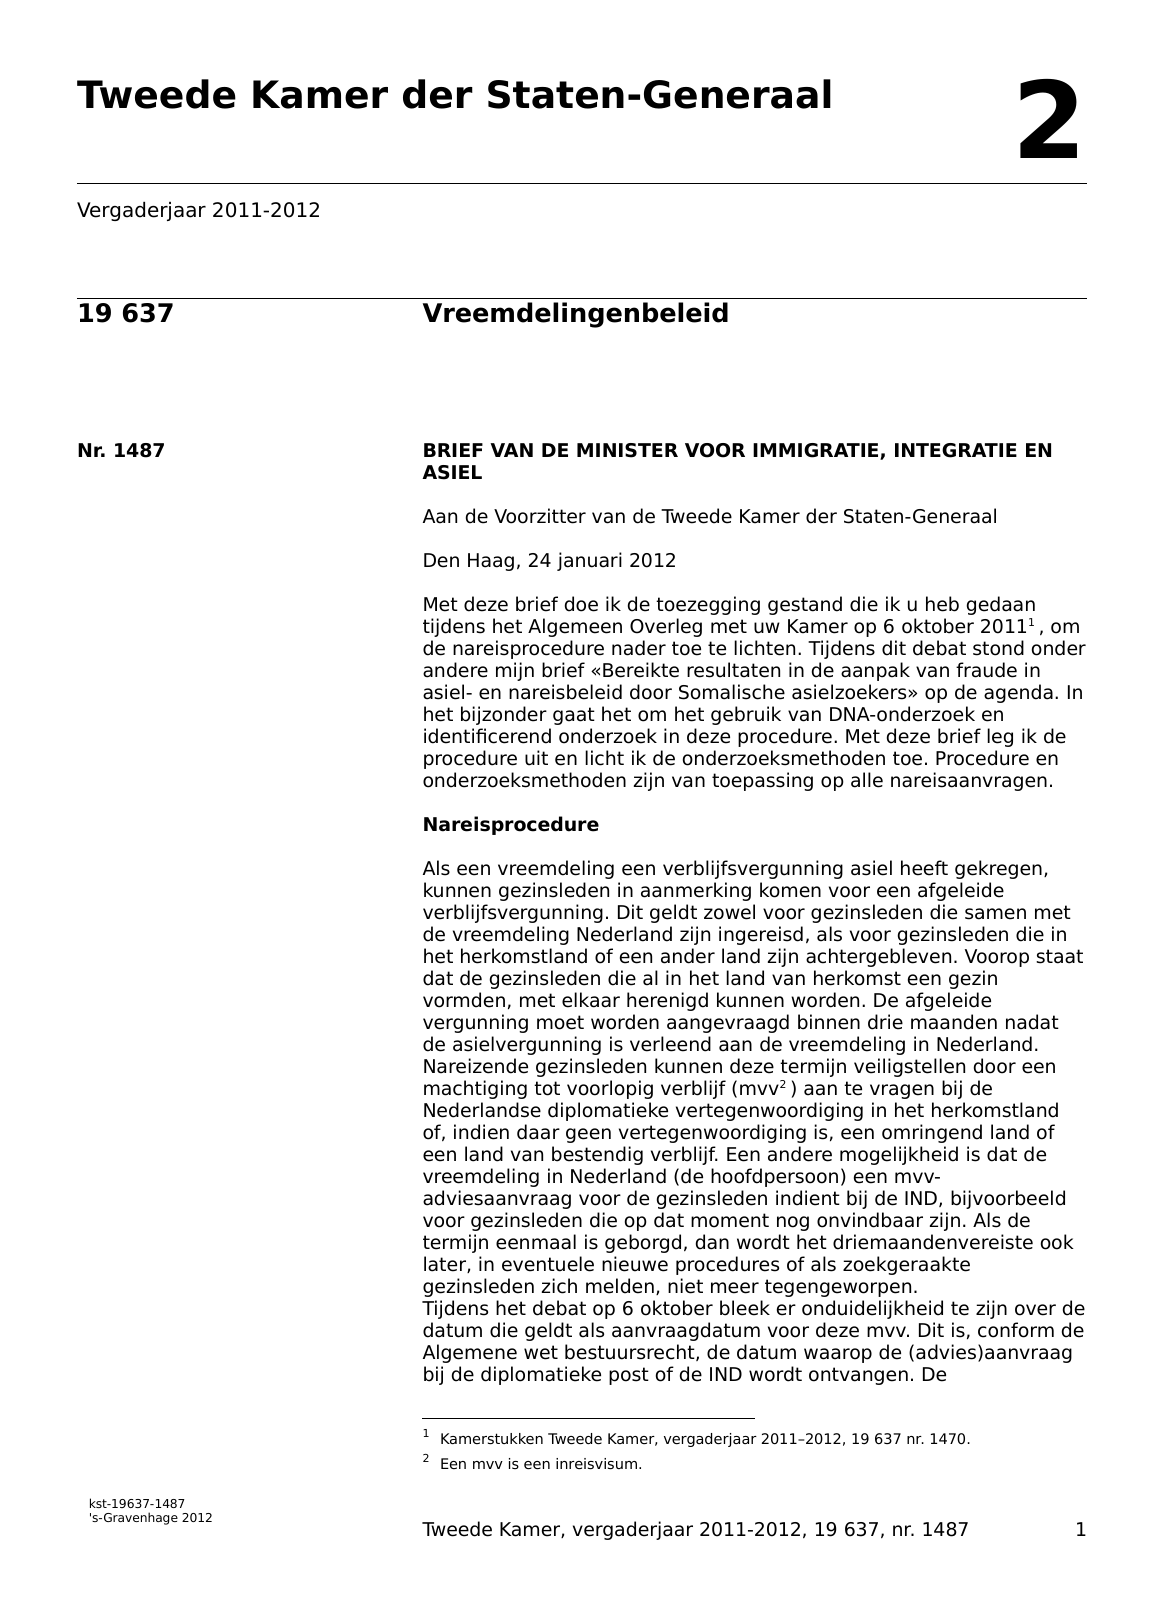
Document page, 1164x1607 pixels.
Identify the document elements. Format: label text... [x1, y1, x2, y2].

subtitle Nareisprocedure [422, 814, 1087, 836]
table_header Tweede Kamer der Staten-Generaal [77, 59, 886, 183]
text kst-19637-1487 [88, 1497, 323, 1511]
subtitle Nr. 1487 BRIEF VAN DE MINISTER VOOR IMMIGRATIE, INTEGRATIE EN ASIEL [77, 440, 1087, 484]
text Met deze brief doe ik de toezegging gestand die ik u heb gedaan tijdens het Algemeen Overleg met uw Kamer op 6 oktober 2011, om de nareisprocedure nader toe te lichten. Tijdens dit debat stond onder andere mijn brief «Bereikte resultaten in de aanpak van fraude in asiel- en nareisbeleid door Somalische asielzoekers» op de agenda. In het bijzonder gaat het om het gebruik van DNA-onderzoek en identificerend onderzoek in deze procedure. Met deze brief leg ik de procedure uit en licht ik de onderzoeksmethoden toe. Procedure en onderzoeksmethoden zijn van toepassing op alle nareisaanvragen. [422, 594, 1087, 792]
text Als een vreemdeling een verblijfsvergunning asiel heeft gekregen, kunnen gezinsleden in aanmerking komen voor een afgeleide verblijfsvergunning. Dit geldt zowel voor gezinsleden die samen met de vreemdeling Nederland zijn ingereisd, als voor gezinsleden die in het herkomstland of een ander land zijn achtergebleven. Voorop staat dat de gezinsleden die al in het land van herkomst een gezin vormden, met elkaar herenigd kunnen worden. De afgeleide vergunning moet worden aangevraagd binnen drie maanden nadat de asielvergunning is verleend aan de vreemdeling in Nederland. Nareizende gezinsleden kunnen deze termijn veiligstellen door een machtiging tot voorlopig verblijf (mvv) aan te vragen bij de Nederlandse diplomatieke vertegenwoordiging in het herkomstland of, indien daar geen vertegenwoordiging is, een omringend land of een land van bestendig verblijf. Een andere mogelijkheid is dat de vreemdeling in Nederland (de hoofdpersoon) een mvv-adviesaanvraag voor de gezinsleden indient bij de IND, bijvoorbeeld voor gezinsleden die op dat moment nog onvindbaar zijn. Als de termijn eenmaal is geborgd, dan wordt het driemaandenvereiste ook later, in eventuele nieuwe procedures of als zoekgeraakte gezinsleden zich melden, niet meer tegengeworpen. [422, 858, 1087, 1298]
table_cell Vergaderjaar 2011-2012 [77, 184, 1087, 298]
text Aan de Voorzitter van de Tweede Kamer der Staten-Generaal [422, 506, 1087, 528]
text 's-Gravenhage 2012 [88, 1511, 323, 1525]
text Tijdens het debat op 6 oktober bleek er onduidelijkheid te zijn over de datum die geldt als aanvraagdatum voor deze mvv. Dit is, conform de Algemene wet bestuursrecht, de datum waarop de (advies)aanvraag bij de diplomatieke post of de IND wordt ontvangen. De [422, 1298, 1087, 1386]
text Kamerstukken Tweede Kamer, vergaderjaar 2011–2012, 19 637 nr. 1470. [422, 1427, 1087, 1449]
text Den Haag, 24 januari 2012 [422, 550, 1087, 572]
subtitle 19 637 Vreemdelingenbeleid [77, 299, 1087, 329]
text Een mvv is een inreisvisum. [422, 1452, 1087, 1474]
table_header 2 [886, 59, 1087, 183]
